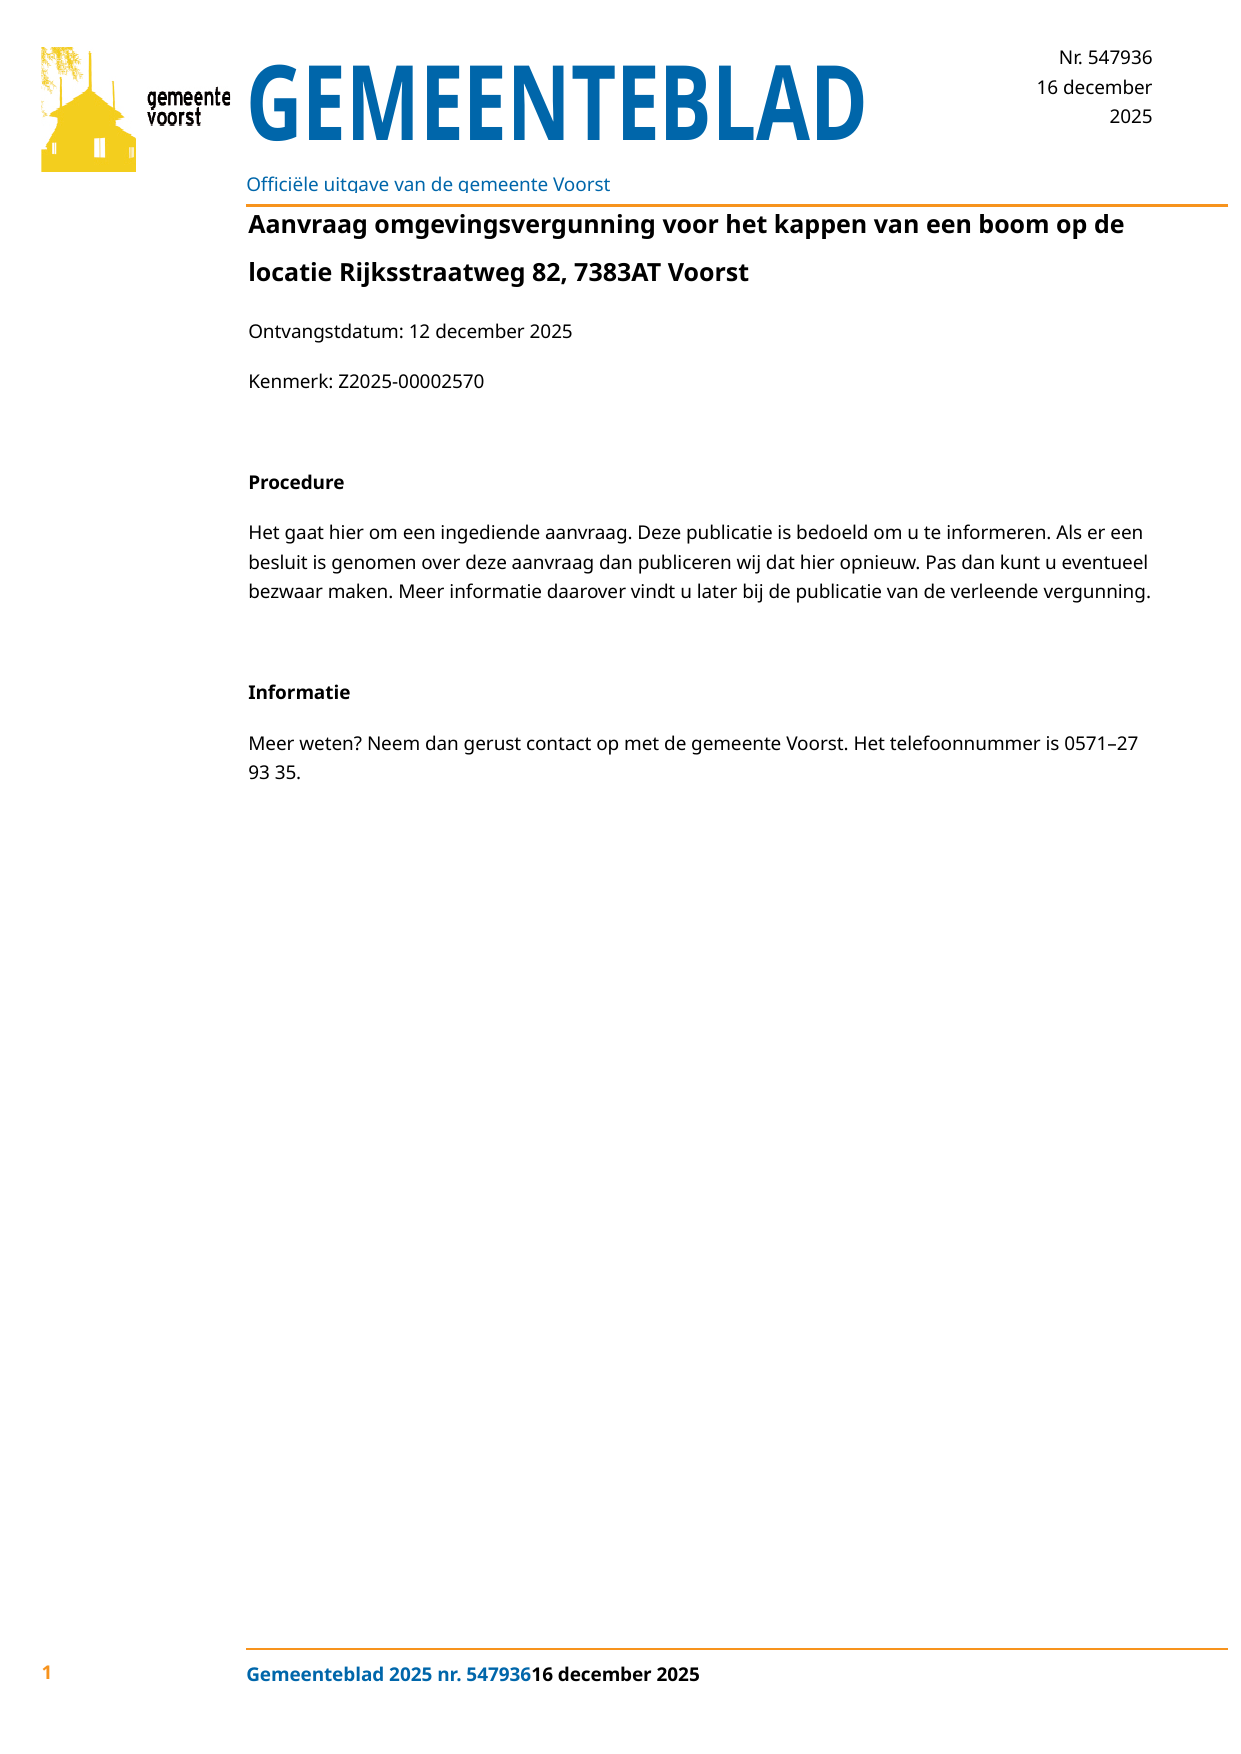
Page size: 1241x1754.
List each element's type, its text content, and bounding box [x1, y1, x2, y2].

text Informatie [248, 679, 1152, 705]
text Meer weten? Neem dan gerust contact op met de gemeente Voorst. Het telefoonnummer is 0571–27 93 35. [248, 730, 1152, 785]
picture [41, 47, 231, 172]
text Ontvangstdatum: 12 december 2025 [248, 318, 1152, 344]
text Procedure [248, 469, 1152, 495]
text Kenmerk: Z2025-00002570 [248, 368, 1152, 394]
text Aanvraag omgevingsvergunning voor het kappen van een boom op de locatie Rijksstraatweg 82, 7383AT Voorst [248, 207, 1152, 288]
text Het gaat hier om een ingediende aanvraag. Deze publicatie is bedoeld om u te informeren. Als er een besluit is genomen over deze aanvraag dan publiceren wij dat hier opnieuw. Pas dan kunt u eventueel bezwaar maken. Meer informatie daarover vindt u later bij de publicatie van de verleende vergunning. [248, 519, 1152, 604]
